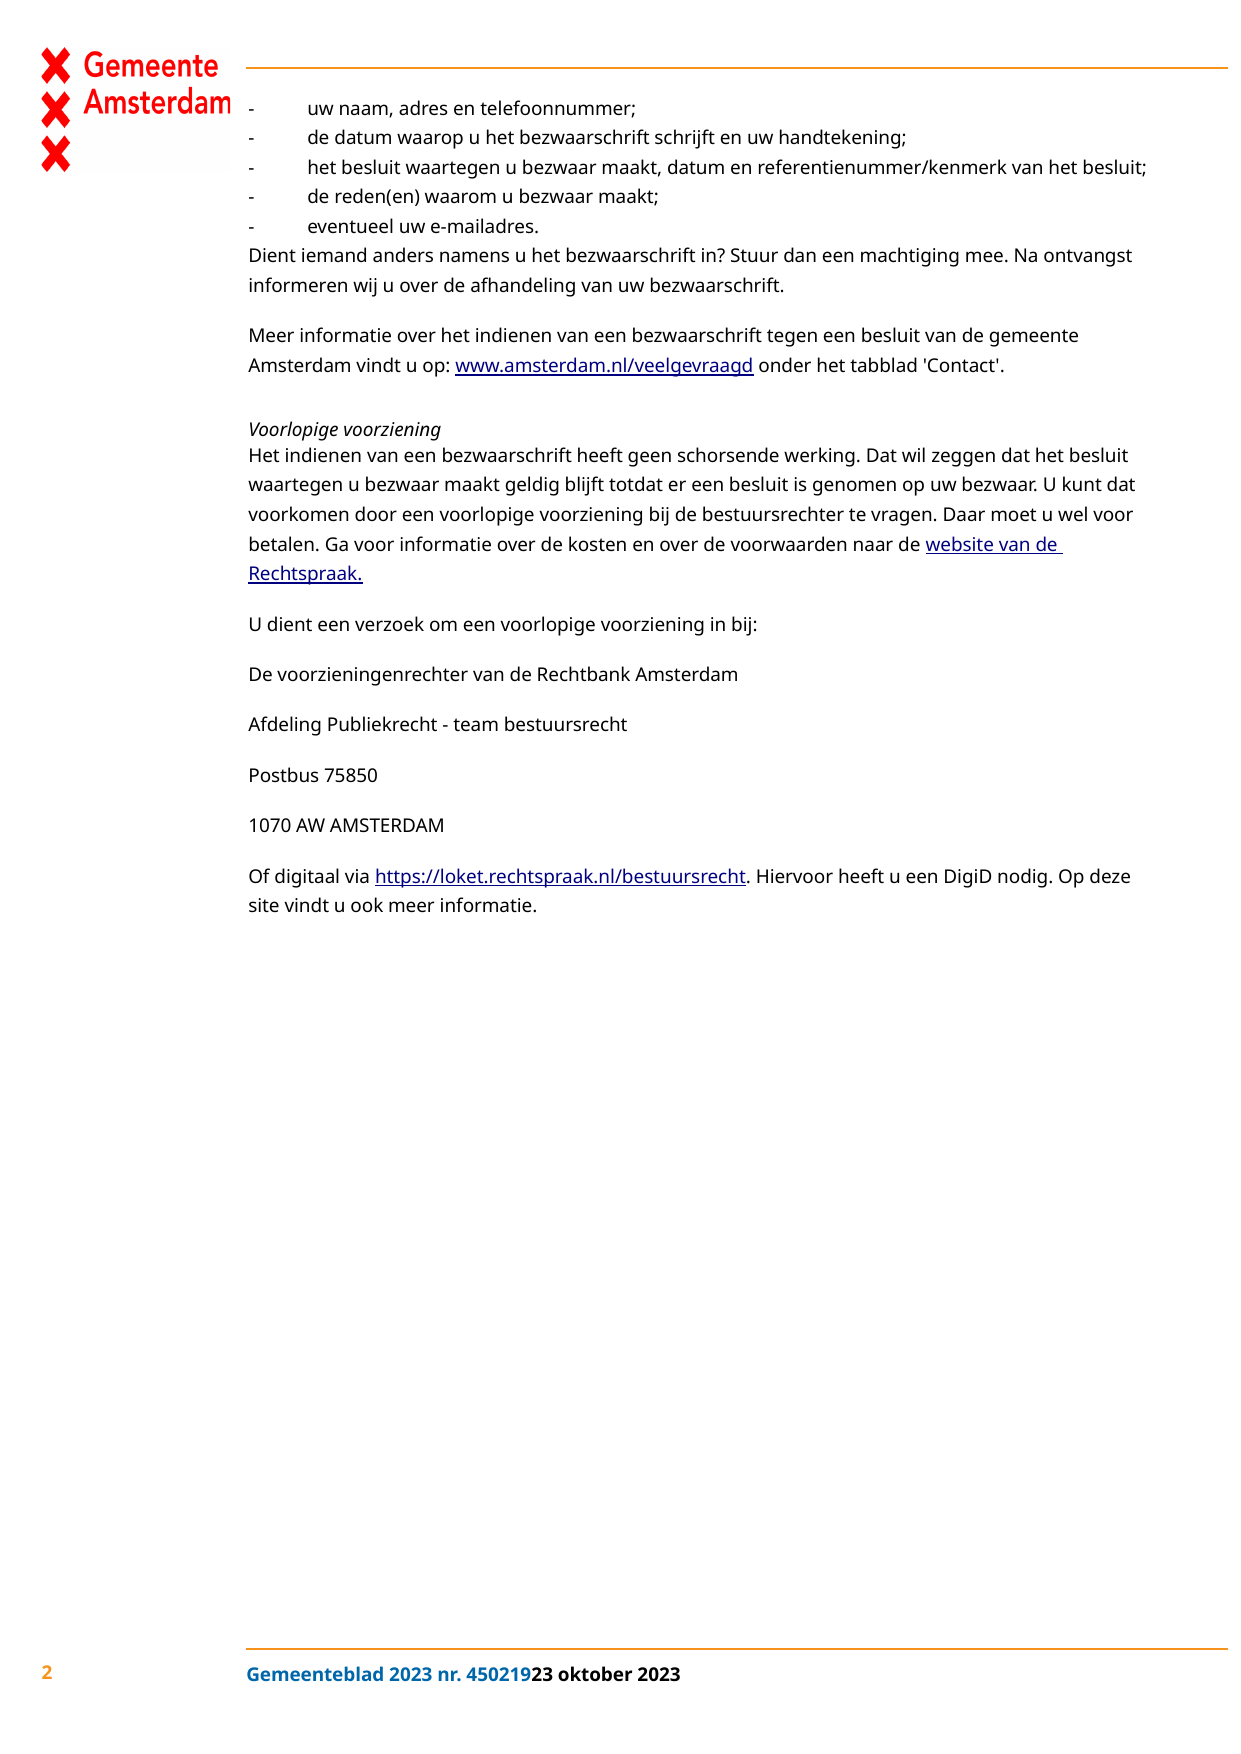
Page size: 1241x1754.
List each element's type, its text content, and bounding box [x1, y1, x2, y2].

list de reden(en) waarom u bezwaar maakt; [248, 183, 1152, 209]
list het besluit waartegen u bezwaar maakt, datum en referentienummer/kenmerk van het besluit; [248, 154, 1152, 180]
list de datum waarop u het bezwaarschrift schrijft en uw handtekening; [248, 124, 1152, 150]
text Of digitaal via https://loket.rechtspraak.nl/bestuursrecht. Hiervoor heeft u een DigiD nodig. Op deze site vindt u ook meer informatie. [248, 863, 1152, 918]
text Voorlopige voorziening [248, 416, 1152, 442]
text De voorzieningenrechter van de Rechtbank Amsterdam [248, 661, 1152, 687]
picture [41, 47, 231, 172]
text 1070 AW AMSTERDAM [248, 812, 1152, 838]
text Meer informatie over het indienen van een bezwaarschrift tegen een besluit van de gemeente Amsterdam vindt u op: www.amsterdam.nl/veelgevraagd onder het tabblad 'Contact'. [248, 323, 1152, 378]
text Postbus 75850 [248, 762, 1152, 788]
text U dient een verzoek om een voorlopige voorziening in bij: [248, 611, 1152, 636]
list uw naam, adres en telefoonnummer; [248, 95, 1152, 121]
text Dient iemand anders namens u het bezwaarschrift in? Stuur dan een machtiging mee. Na ontvangst informeren wij u over de afhandeling van uw bezwaarschrift. [248, 243, 1152, 298]
text Afdeling Publiekrecht - team bestuursrecht [248, 712, 1152, 737]
list eventueel uw e-mailadres. [248, 213, 1152, 239]
text Het indienen van een bezwaarschrift heeft geen schorsende werking. Dat wil zeggen dat het besluit waartegen u bezwaar maakt geldig blijft totdat er een besluit is genomen op uw bezwaar. U kunt dat voorkomen door een voorlopige voorziening bij de bestuursrechter te vragen. Daar moet u wel voor betalen. Ga voor informatie over de kosten en over de voorwaarden naar de website van de Rechtspraak. [248, 442, 1152, 586]
